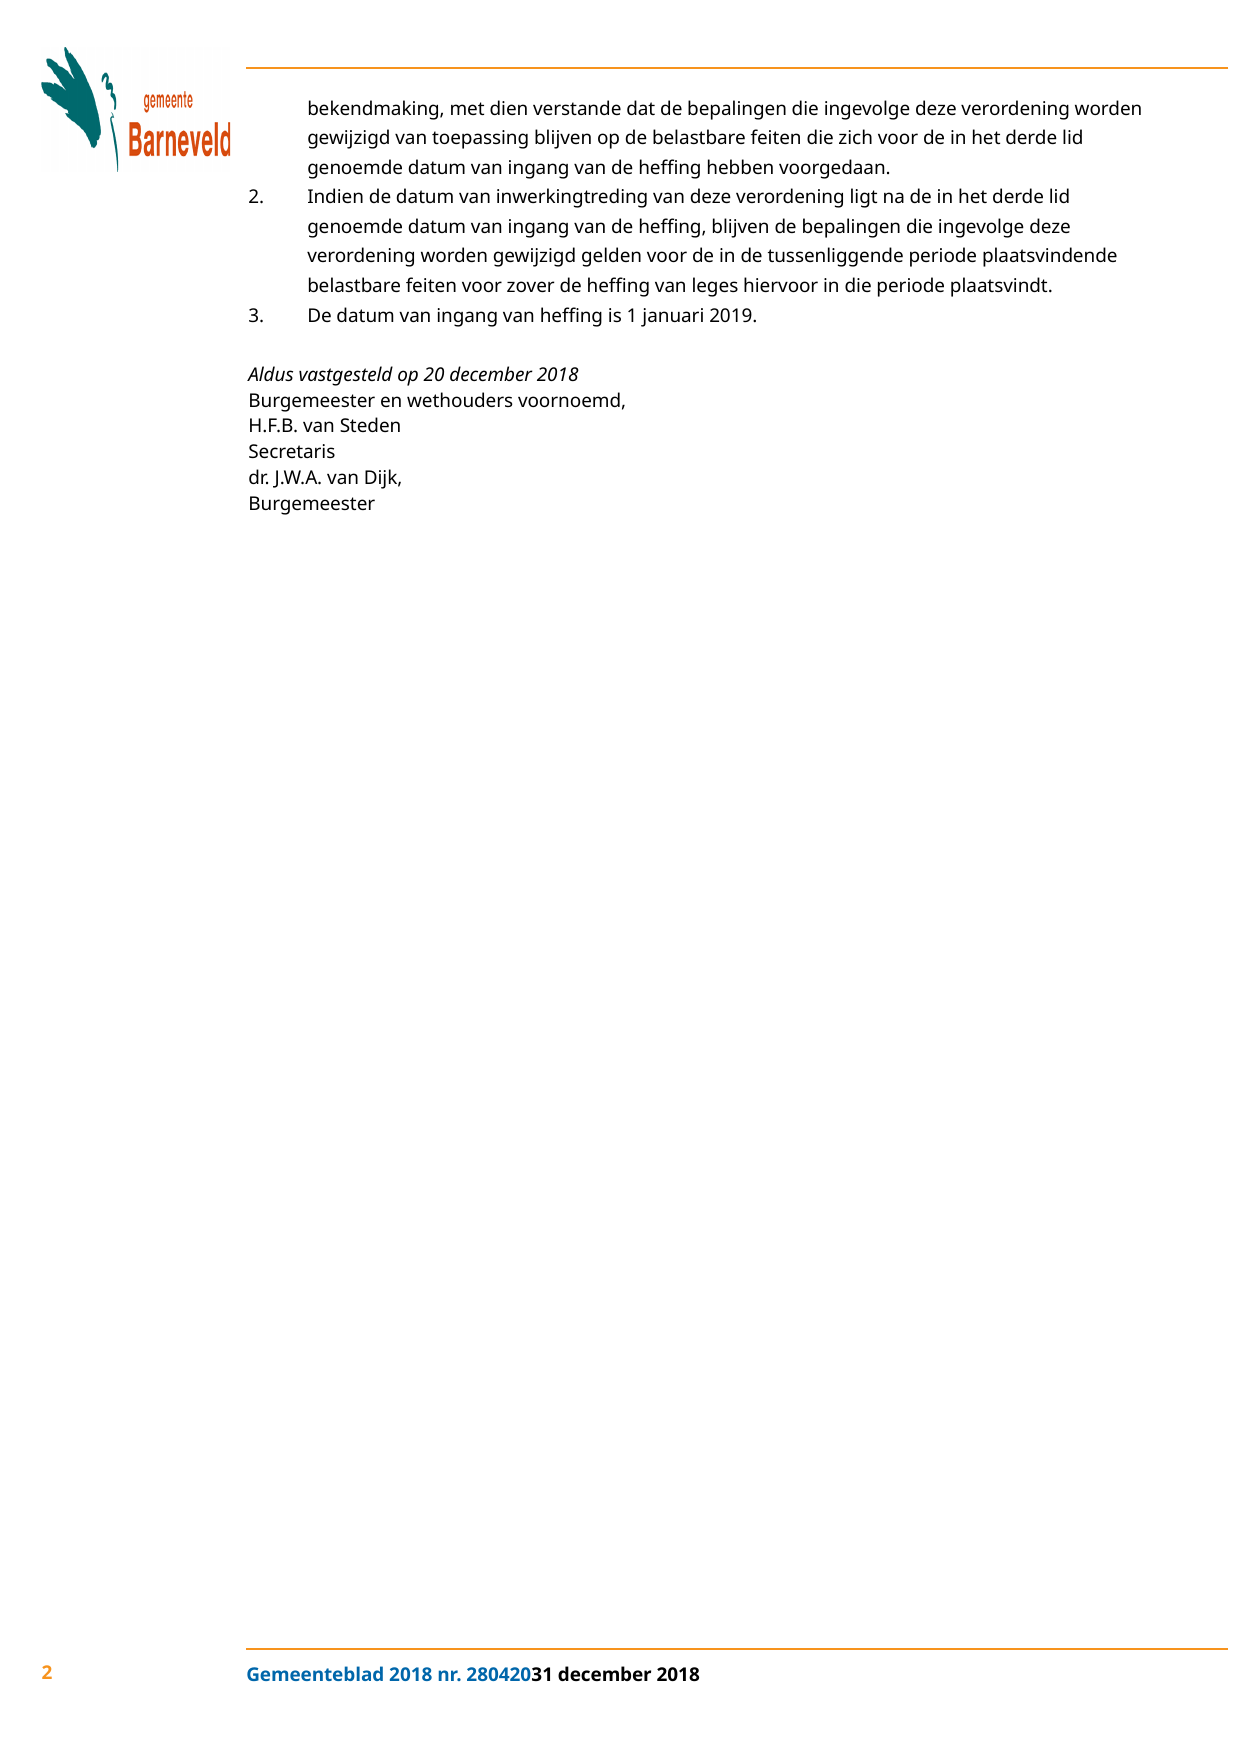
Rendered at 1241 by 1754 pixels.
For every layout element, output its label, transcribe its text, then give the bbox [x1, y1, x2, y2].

picture [41, 47, 231, 172]
list bekendmaking, met dien verstande dat de bepalingen die ingevolge deze verordening worden gewijzigd van toepassing blijven op de belastbare feiten die zich voor de in het derde lid genoemde datum van ingang van de heffing hebben voorgedaan. [248, 95, 1152, 180]
text H.F.B. van Steden [248, 412, 1152, 438]
text dr. J.W.A. van Dijk, [248, 464, 1152, 490]
text Secretaris [248, 438, 1152, 464]
list Indien de datum van inwerkingtreding van deze verordening ligt na de in het derde lid genoemde datum van ingang van de heffing, blijven de bepalingen die ingevolge deze verordening worden gewijzigd gelden voor de in de tussenliggende periode plaatsvindende belastbare feiten voor zover de heffing van leges hiervoor in die periode plaatsvindt. [248, 183, 1152, 298]
list De datum van ingang van heffing is 1 januari 2019. [248, 302, 1152, 328]
text Aldus vastgesteld op 20 december 2018 [248, 361, 1152, 387]
text Burgemeester en wethouders voornoemd, [248, 387, 1152, 412]
text Burgemeester [248, 490, 1152, 515]
